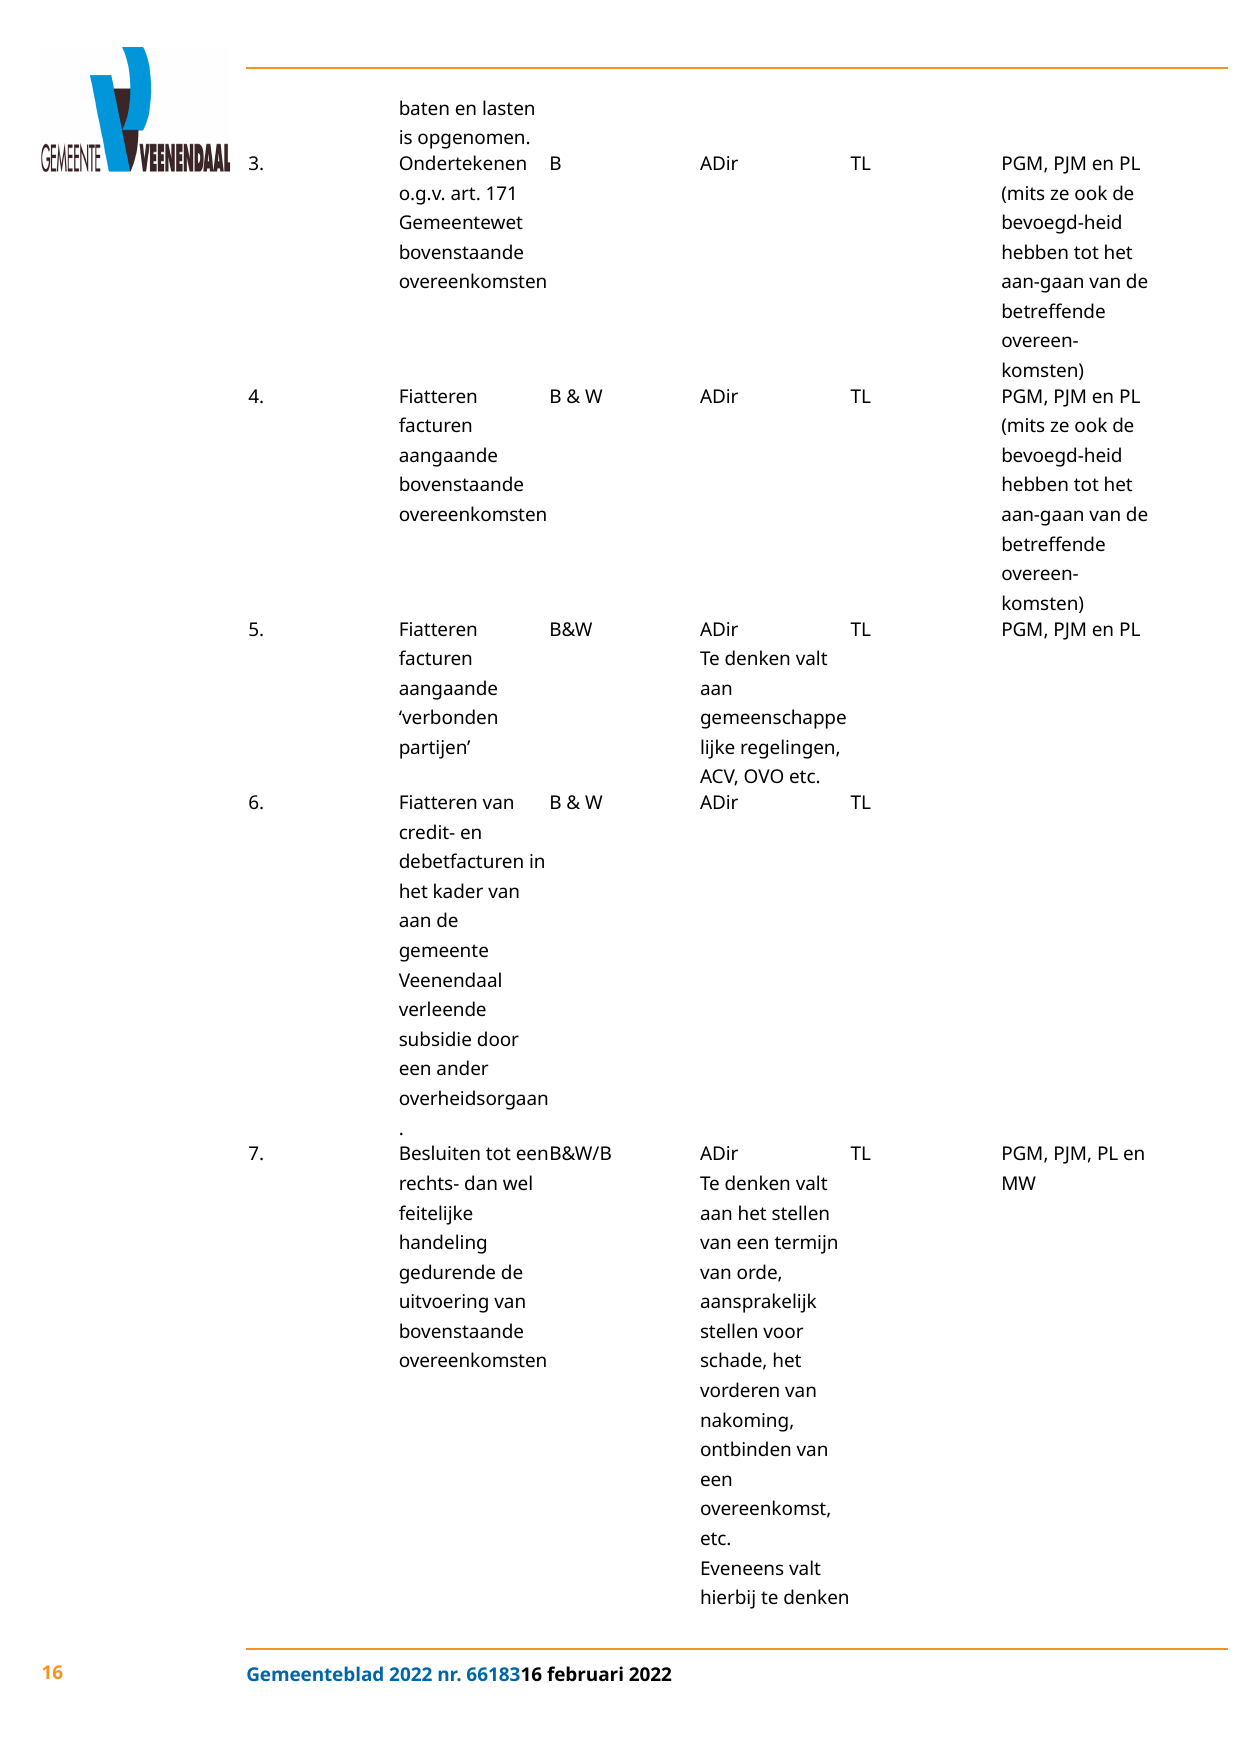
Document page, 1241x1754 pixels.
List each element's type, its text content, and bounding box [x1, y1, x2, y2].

table_cell [248, 95, 398, 150]
table_cell Fiatteren facturen aangaande bovenstaande overeenkomsten [399, 383, 549, 616]
table_cell B [549, 150, 700, 383]
table_cell ADir [700, 789, 850, 1141]
table_cell B&W [549, 616, 700, 789]
table_cell baten en lasten is opgenomen. [399, 95, 549, 150]
table_cell PGM, PJM en PL (mits ze ook de bevoegd-heid hebben tot het aan-gaan van de betreffende overeen-komsten) [1001, 383, 1152, 616]
table_cell 5. [248, 616, 398, 789]
table_cell Ondertekenen o.g.v. art. 171 Gemeentewet bovenstaande overeenkomsten [399, 150, 549, 383]
table_cell Besluiten tot een rechts- dan wel feitelijke handeling gedurende de uitvoering van bovenstaande overeenkomsten [399, 1141, 549, 1610]
picture [123, 47, 231, 172]
table_cell TL [850, 383, 1001, 616]
table_cell [549, 95, 700, 150]
table_cell B&W/B [549, 1141, 700, 1610]
table_cell Fiatteren van credit- en debetfacturen in het kader van aan de gemeente Veenendaal verleende subsidie door een ander overheidsorgaan. [399, 789, 549, 1141]
table_cell 6. [248, 789, 398, 1141]
table_cell TL [850, 150, 1001, 383]
table_cell ADir [700, 150, 850, 383]
table_cell TL [850, 1141, 1001, 1610]
table_cell [700, 95, 850, 150]
table_cell 4. [248, 383, 398, 616]
table_cell ADir Te denken valt aan gemeenschappelijke regelingen, ACV, OVO etc. [700, 616, 850, 789]
table_cell PGM, PJM en PL (mits ze ook de bevoegd-heid hebben tot het aan-gaan van de betreffende overeen-komsten) [1001, 150, 1152, 383]
table_cell [1001, 789, 1152, 1141]
table_cell PGM, PJM en PL [1001, 616, 1152, 789]
table_cell [1001, 95, 1152, 150]
picture [41, 47, 130, 172]
table_cell PGM, PJM, PL en MW [1001, 1141, 1152, 1610]
table_cell Fiatteren facturen aangaande ‘verbonden partijen’ [399, 616, 549, 789]
table_cell B & W [549, 789, 700, 1141]
table_cell 3. [248, 150, 398, 383]
table_cell TL [850, 789, 1001, 1141]
table_cell [850, 95, 1001, 150]
table_cell 7. [248, 1141, 398, 1610]
table_cell ADir Te denken valt aan het stellen van een termijn van orde, aansprakelijk stellen voor schade, het vorderen van nakoming, ontbinden van een overeenkomst, etc. Eveneens valt hierbij te denken [700, 1141, 850, 1610]
table_cell B & W [549, 383, 700, 616]
table_cell TL [850, 616, 1001, 789]
table_cell ADir [700, 383, 850, 616]
